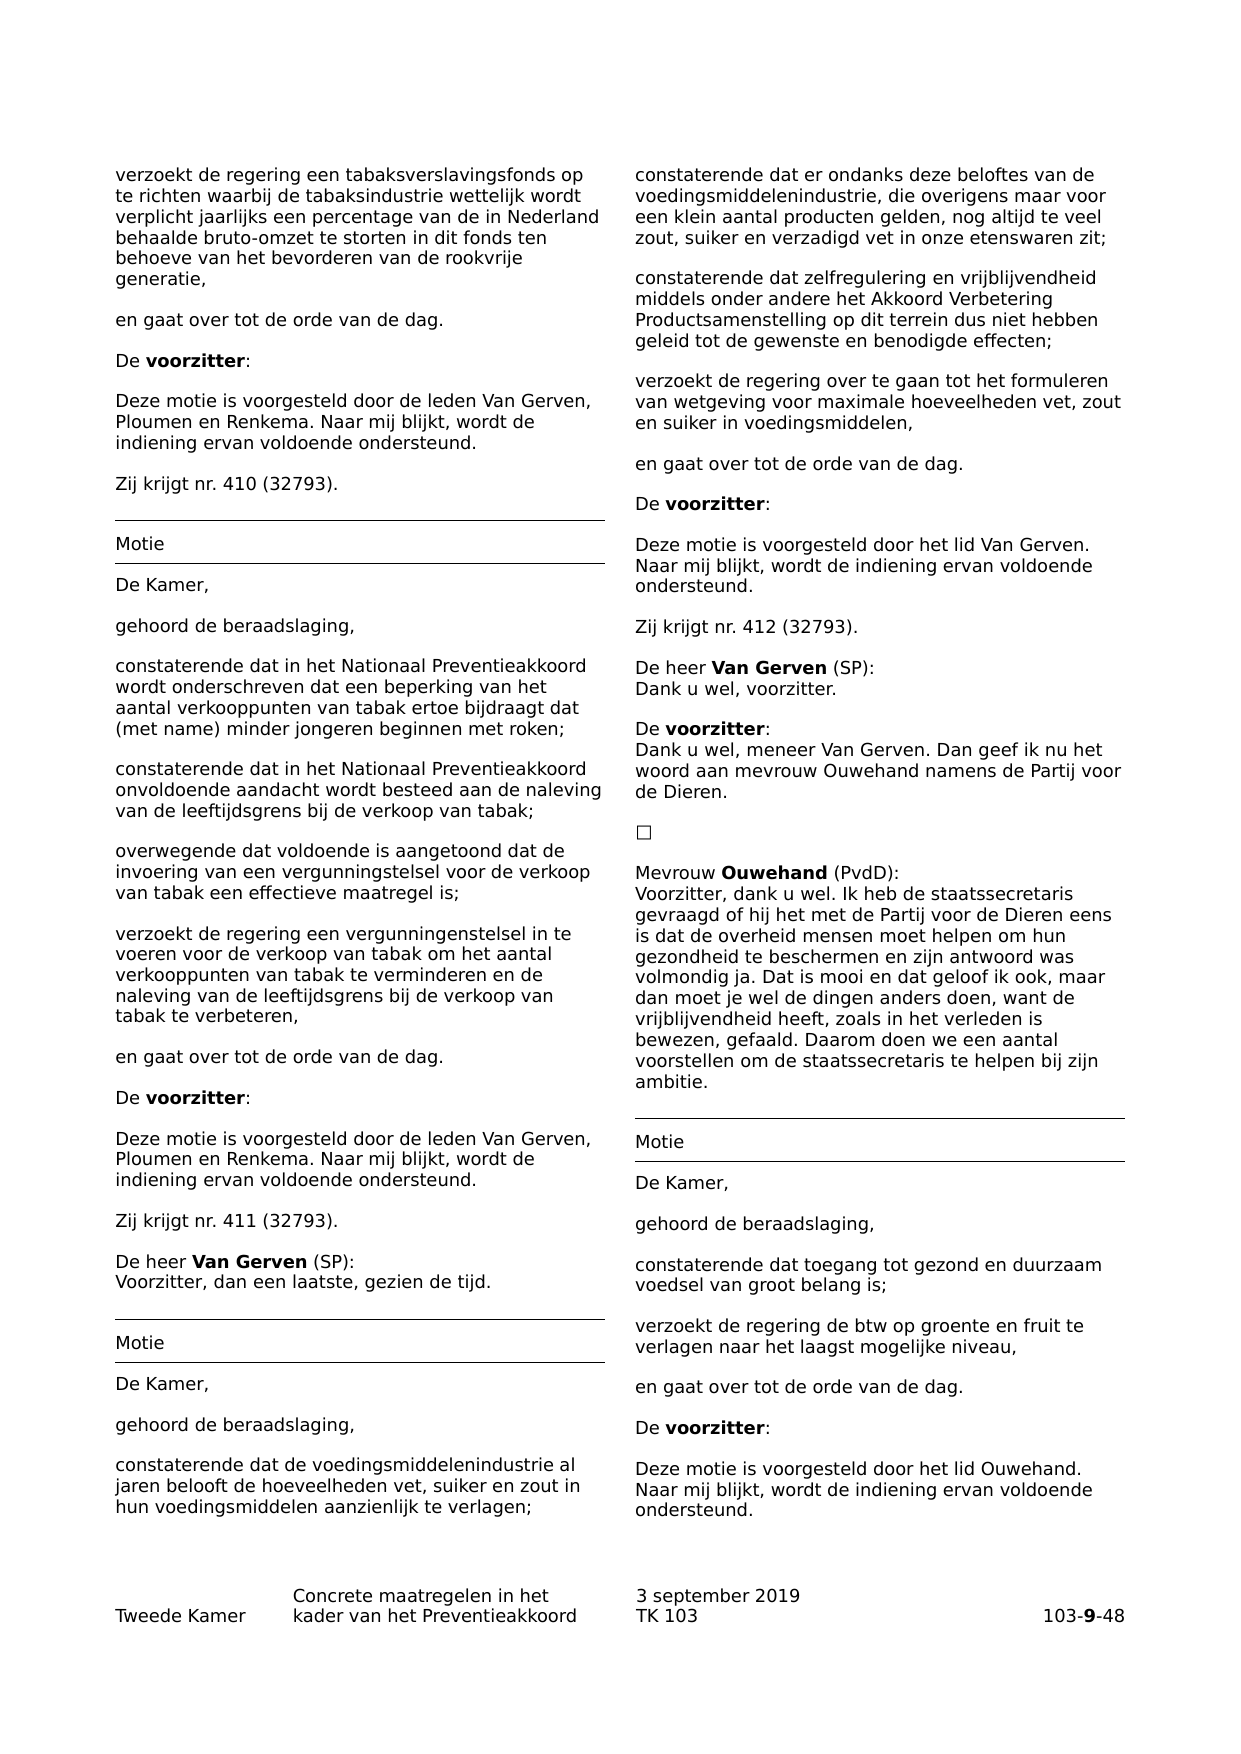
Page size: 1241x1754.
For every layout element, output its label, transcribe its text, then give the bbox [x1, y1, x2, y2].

text De voorzitter: [635, 494, 1125, 515]
text Dank u wel, meneer Van Gerven. Dan geef ik nu het woord aan mevrouw Ouwehand namens de Partij voor de Dieren. [635, 740, 1125, 802]
text en gaat over tot de orde van de dag. [115, 1047, 605, 1068]
text overwegende dat voldoende is aangetoond dat de invoering van een vergunningstelsel voor de verkoop van tabak een effectieve maatregel is; [115, 841, 605, 903]
text constaterende dat in het Nationaal Preventieakkoord wordt onderschreven dat een beperking van het aantal verkooppunten van tabak ertoe bijdraagt dat (met name) minder jongeren beginnen met roken; [115, 656, 605, 739]
text gehoord de beraadslaging, [115, 1414, 605, 1435]
text De heer Van Gerven (SP): [115, 1251, 605, 1272]
text Deze motie is voorgesteld door de leden Van Gerven, Ploumen en Renkema. Naar mij blijkt, wordt de indiening ervan voldoende ondersteund. [115, 1128, 605, 1191]
text De voorzitter: [635, 1418, 1125, 1439]
text gehoord de beraadslaging, [635, 1214, 1125, 1234]
text verzoekt de regering een tabaksverslavingsfonds op te richten waarbij de tabaksindustrie wettelijk wordt verplicht jaarlijks een percentage van de in Nederland behaalde bruto-omzet te storten in dit fonds ten behoeve van het bevorderen van de rookvrije generatie, [115, 165, 605, 290]
text en gaat over tot de orde van de dag. [115, 310, 605, 330]
text constaterende dat toegang tot gezond en duurzaam voedsel van groot belang is; [635, 1254, 1125, 1296]
text constaterende dat er ondanks deze beloftes van de voedingsmiddelenindustrie, die overigens maar voor een klein aantal producten gelden, nog altijd te veel zout, suiker en verzadigd vet in onze etenswaren zit; [635, 165, 1125, 248]
text De Kamer, [115, 1374, 605, 1394]
text De Kamer, [115, 575, 605, 595]
text Zij krijgt nr. 411 (32793). [115, 1211, 605, 1231]
text De heer Van Gerven (SP): [635, 658, 1125, 678]
text Deze motie is voorgesteld door het lid Ouwehand. Naar mij blijkt, wordt de indiening ervan voldoende ondersteund. [635, 1459, 1125, 1521]
text Mevrouw Ouwehand (PvdD): [635, 863, 1125, 884]
text Motie [115, 1333, 605, 1354]
text Zij krijgt nr. 412 (32793). [635, 617, 1125, 638]
text en gaat over tot de orde van de dag. [635, 1377, 1125, 1398]
text De voorzitter: [115, 350, 605, 371]
text gehoord de beraadslaging, [115, 615, 605, 636]
text constaterende dat in het Nationaal Preventieakkoord onvoldoende aandacht wordt besteed aan de naleving van de leeftijdsgrens bij de verkoop van tabak; [115, 759, 605, 821]
text De Kamer, [635, 1173, 1125, 1194]
text Voorzitter, dan een laatste, gezien de tijd. [115, 1272, 605, 1293]
text verzoekt de regering de btw op groente en fruit te verlagen naar het laagst mogelijke niveau, [635, 1316, 1125, 1357]
text Motie [115, 534, 605, 555]
text Deze motie is voorgesteld door de leden Van Gerven, Ploumen en Renkema. Naar mij blijkt, wordt de indiening ervan voldoende ondersteund. [115, 391, 605, 453]
text Voorzitter, dank u wel. Ik heb de staatssecretaris gevraagd of hij het met de Partij voor de Dieren eens is dat de overheid mensen moet helpen om hun gezondheid te beschermen en zijn antwoord was volmondig ja. Dat is mooi en dat geloof ik ook, maar dan moet je wel de dingen anders doen, want de vrijblijvendheid heeft, zoals in het verleden is bewezen, gefaald. Daarom doen we een aantal voorstellen om de staatssecretaris te helpen bij zijn ambitie. [635, 884, 1125, 1092]
text Zij krijgt nr. 410 (32793). [115, 473, 605, 494]
text Motie [635, 1132, 1125, 1153]
text Deze motie is voorgesteld door het lid Van Gerven. Naar mij blijkt, wordt de indiening ervan voldoende ondersteund. [635, 535, 1125, 597]
text verzoekt de regering over te gaan tot het formuleren van wetgeving voor maximale hoeveelheden vet, zout en suiker in voedingsmiddelen, [635, 371, 1125, 433]
text en gaat over tot de orde van de dag. [635, 453, 1125, 474]
text De voorzitter: [115, 1088, 605, 1108]
text Dank u wel, voorzitter. [635, 678, 1125, 699]
text ⬜ [635, 822, 1125, 843]
text verzoekt de regering een vergunningenstelsel in te voeren voor de verkoop van tabak om het aantal verkooppunten van tabak te verminderen en de naleving van de leeftijdsgrens bij de verkoop van tabak te verbeteren, [115, 923, 605, 1027]
text constaterende dat de voedingsmiddelenindustrie al jaren belooft de hoeveelheden vet, suiker en zout in hun voedingsmiddelen aanzienlijk te verlagen; [115, 1455, 605, 1517]
text constaterende dat zelfregulering en vrijblijvendheid middels onder andere het Akkoord Verbetering Productsamenstelling op dit terrein dus niet hebben geleid tot de gewenste en benodigde effecten; [635, 268, 1125, 351]
text De voorzitter: [635, 719, 1125, 740]
